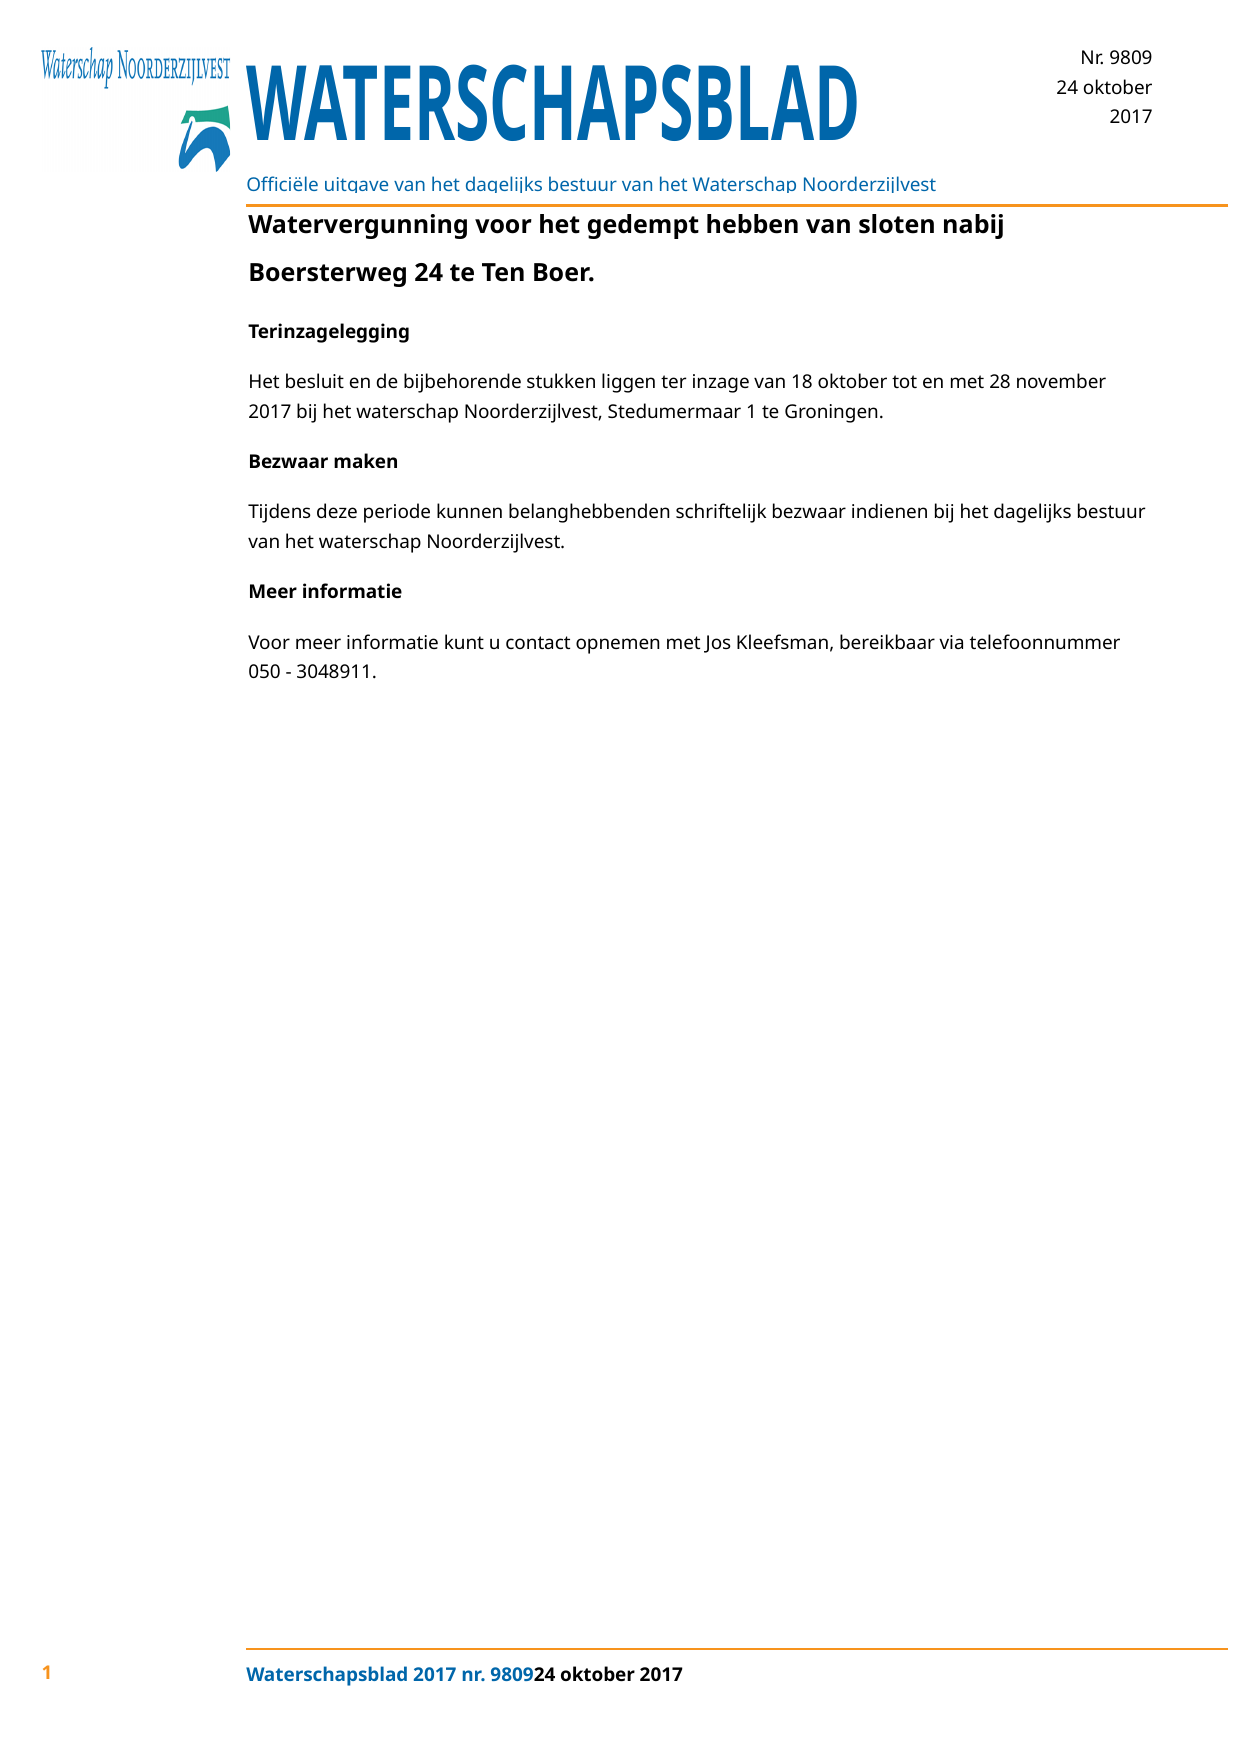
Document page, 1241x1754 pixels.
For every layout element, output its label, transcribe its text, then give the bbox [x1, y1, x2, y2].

text Bezwaar maken [248, 448, 1152, 474]
text Tijdens deze periode kunnen belanghebbenden schriftelijk bezwaar indienen bij het dagelijks bestuur van het waterschap Noorderzijlvest. [248, 499, 1152, 554]
picture [41, 47, 231, 172]
text Het besluit en de bijbehorende stukken liggen ter inzage van 18 oktober tot en met 28 november 2017 bij het waterschap Noorderzijlvest, Stedumermaar 1 te Groningen. [248, 368, 1152, 424]
text Meer informatie [248, 579, 1152, 604]
text Watervergunning voor het gedempt hebben van sloten nabij Boersterweg 24 te Ten Boer. [248, 207, 1152, 288]
text Terinzagelegging [248, 318, 1152, 344]
text Voor meer informatie kunt u contact opnemen met Jos Kleefsman, bereikbaar via telefoonnummer 050 - 3048911. [248, 629, 1152, 684]
